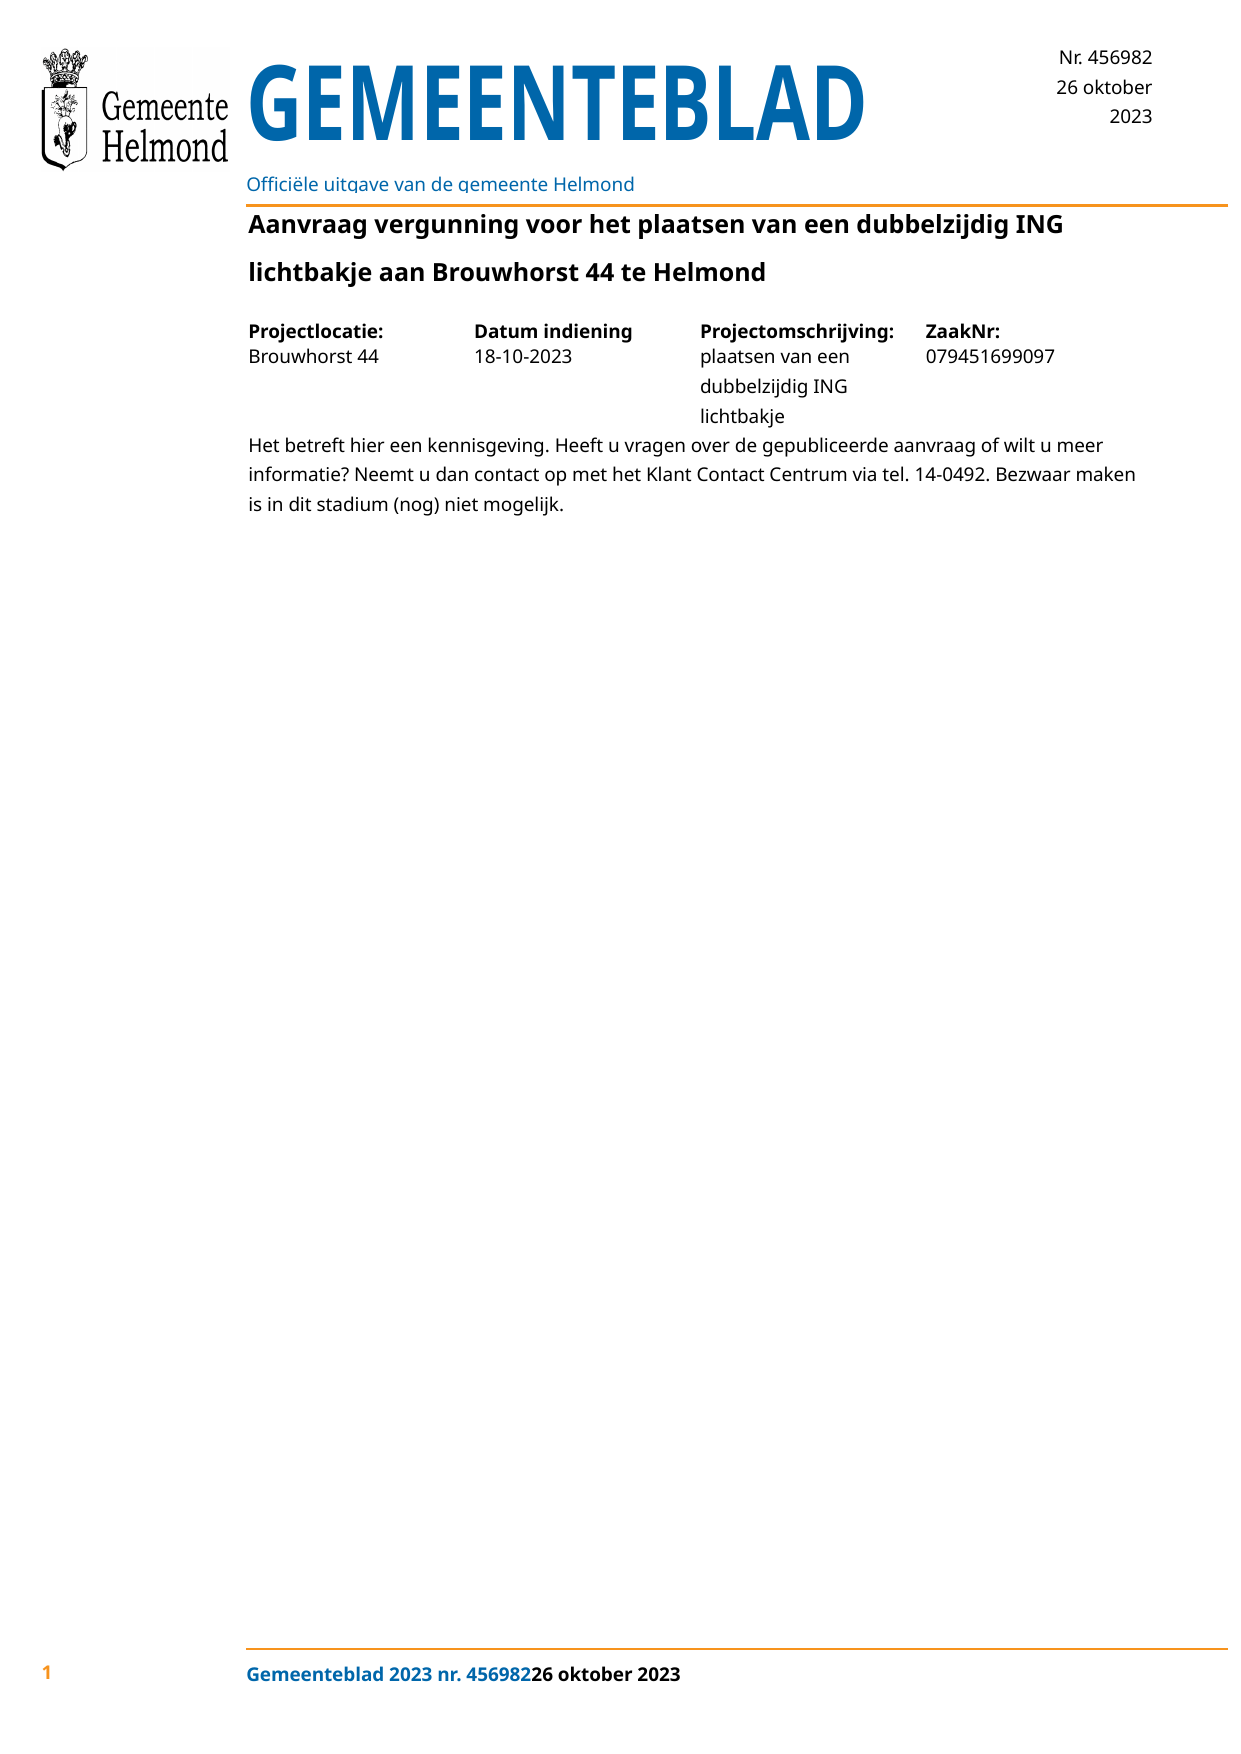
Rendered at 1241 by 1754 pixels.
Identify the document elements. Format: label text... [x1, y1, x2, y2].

table_header Datum indiening [474, 318, 700, 344]
table_header ZaakNr: [926, 318, 1152, 344]
text Het betreft hier een kennisgeving. Heeft u vragen over de gepubliceerde aanvraag of wilt u meer informatie? Neemt u dan contact op met het Klant Contact Centrum via tel. 14-0492. Bezwaar maken is in dit stadium (nog) niet mogelijk. [248, 432, 1152, 517]
table_header Projectomschrijving: [700, 318, 926, 344]
text Aanvraag vergunning voor het plaatsen van een dubbelzijdig ING lichtbakje aan Brouwhorst 44 te Helmond [248, 207, 1152, 288]
table_cell 079451699097 [926, 344, 1152, 429]
picture [41, 47, 231, 172]
table_cell 18-10-2023 [474, 344, 700, 429]
table_header Projectlocatie: [248, 318, 474, 344]
table_cell Brouwhorst 44 [248, 344, 474, 429]
table_cell plaatsen van een dubbelzijdig ING lichtbakje [700, 344, 926, 429]
